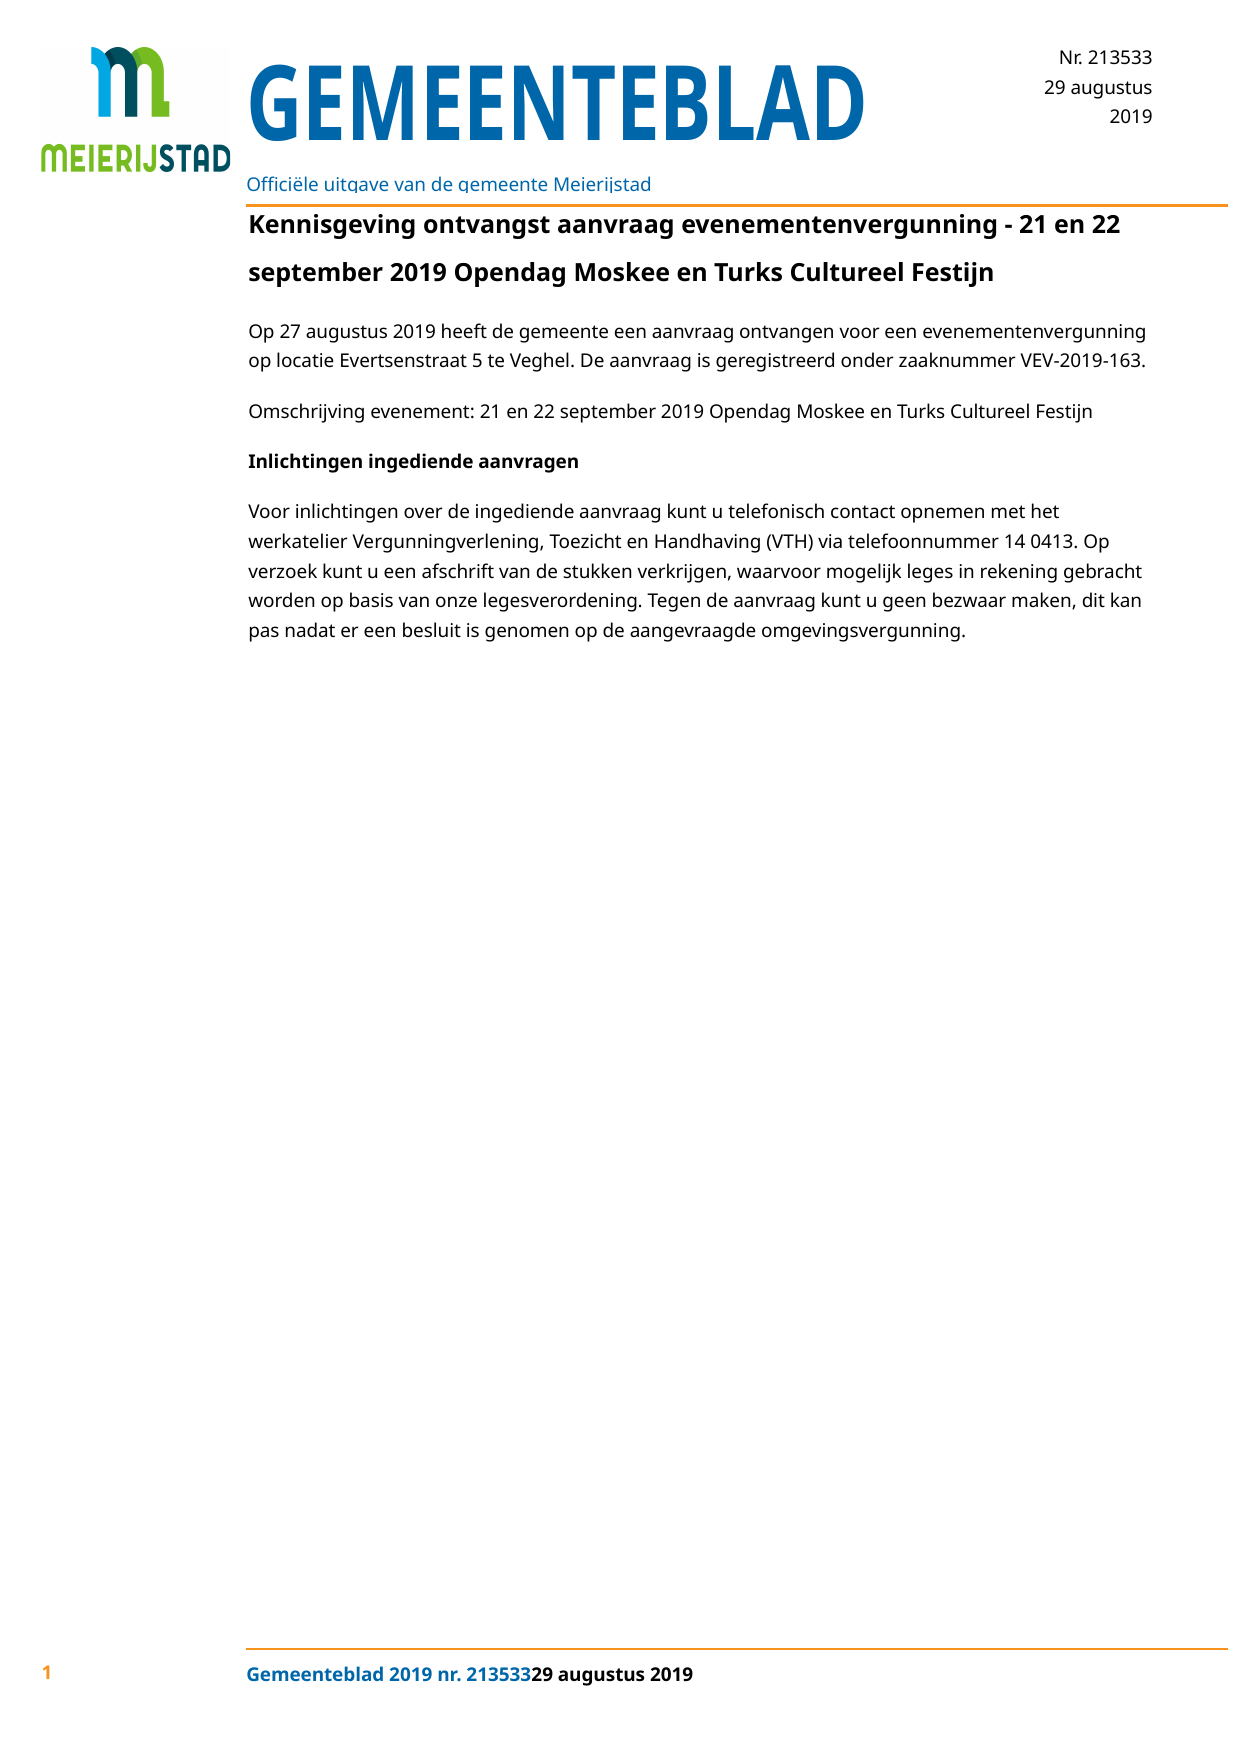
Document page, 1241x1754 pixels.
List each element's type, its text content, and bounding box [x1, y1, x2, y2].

text Kennisgeving ontvangst aanvraag evenementenvergunning - 21 en 22 september 2019 Opendag Moskee en Turks Cultureel Festijn [248, 207, 1152, 288]
picture [41, 47, 231, 172]
text Omschrijving evenement: 21 en 22 september 2019 Opendag Moskee en Turks Cultureel Festijn [248, 398, 1152, 424]
text Op 27 augustus 2019 heeft de gemeente een aanvraag ontvangen voor een evenementenvergunning op locatie Evertsenstraat 5 te Veghel. De aanvraag is geregistreerd onder zaaknummer VEV-2019-163. [248, 318, 1152, 373]
text Inlichtingen ingediende aanvragen [248, 448, 1152, 474]
text Voor inlichtingen over de ingediende aanvraag kunt u telefonisch contact opnemen met het werkatelier Vergunningverlening, Toezicht en Handhaving (VTH) via telefoonnummer 14 0413. Op verzoek kunt u een afschrift van de stukken verkrijgen, waarvoor mogelijk leges in rekening gebracht worden op basis van onze legesverordening. Tegen de aanvraag kunt u geen bezwaar maken, dit kan pas nadat er een besluit is genomen op de aangevraagde omgevingsvergunning. [248, 499, 1152, 643]
